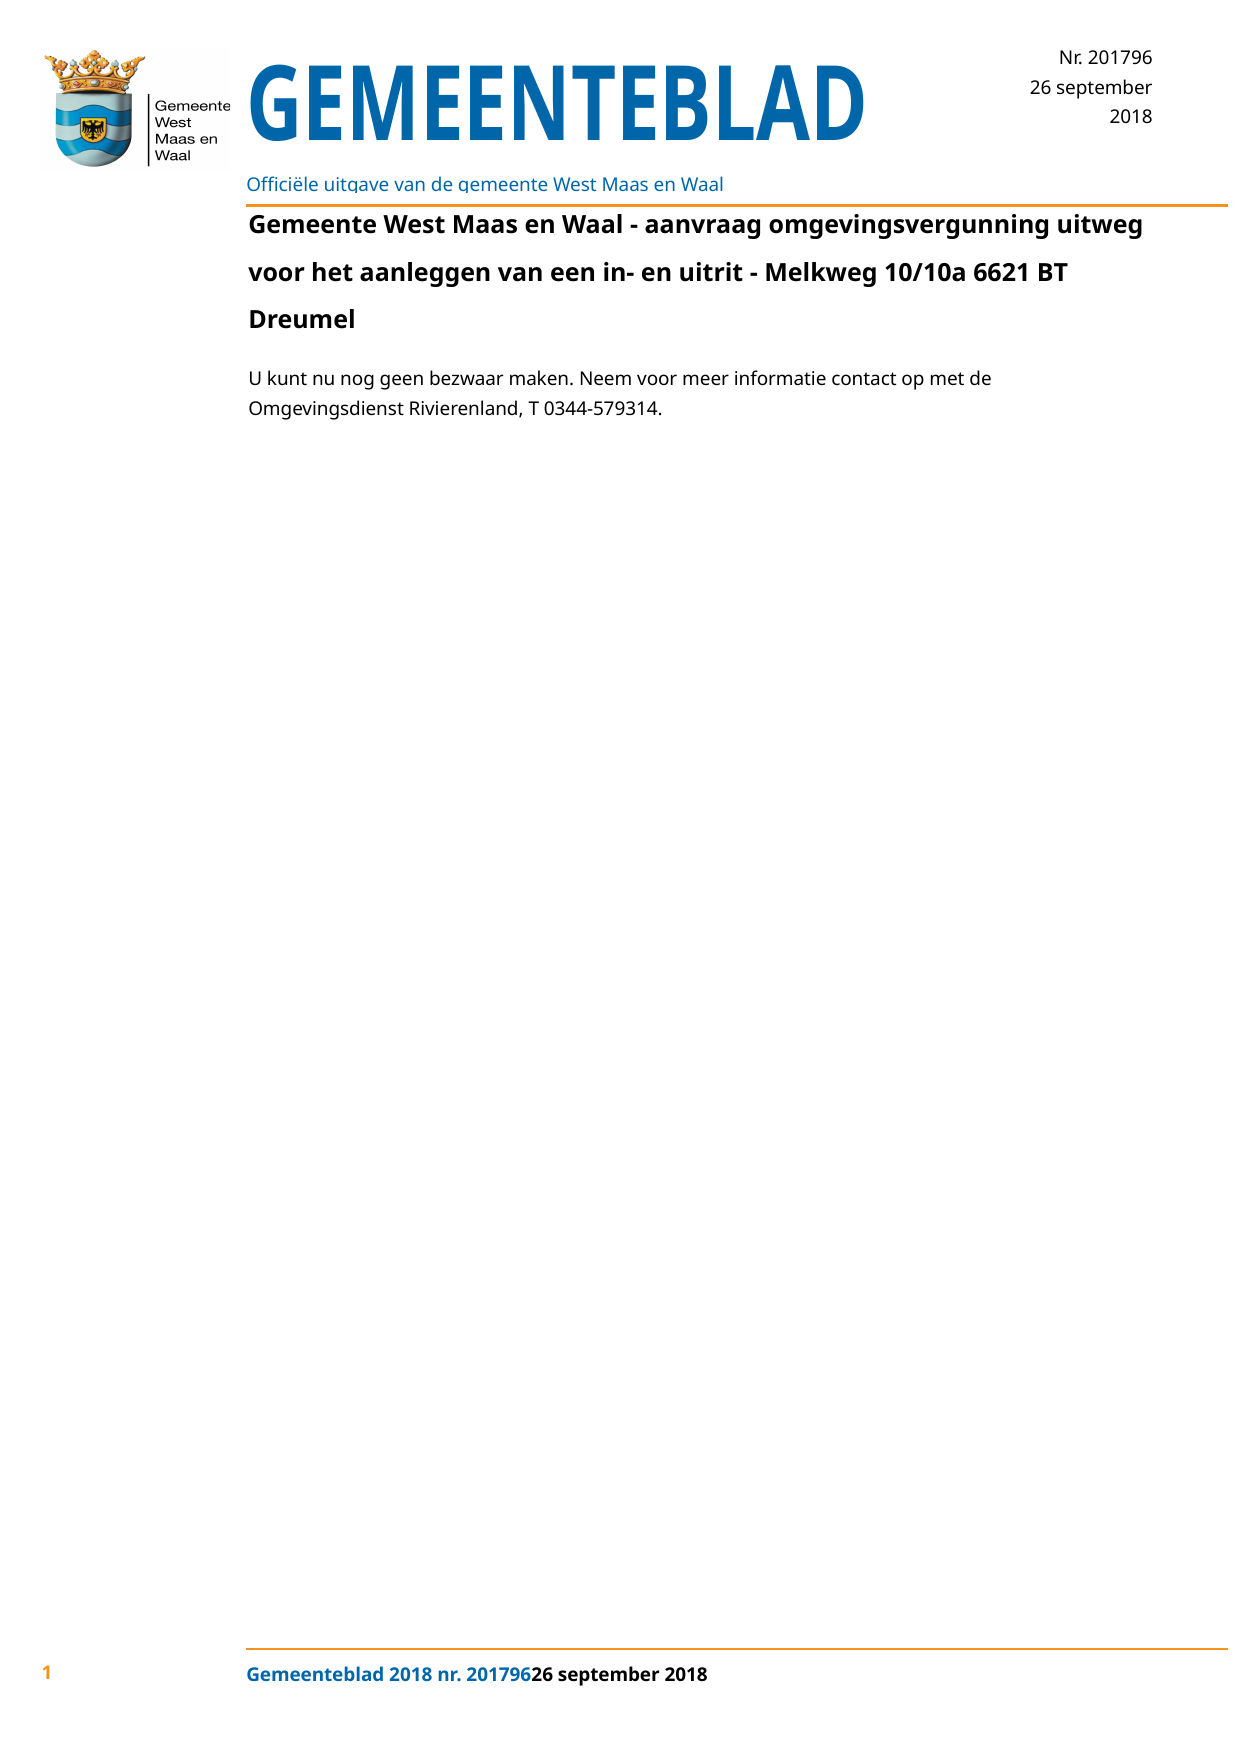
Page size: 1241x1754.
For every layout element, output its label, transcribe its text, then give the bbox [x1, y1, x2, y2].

picture [41, 47, 231, 172]
text Gemeente West Maas en Waal - aanvraag omgevingsvergunning uitweg voor het aanleggen van een in- en uitrit - Melkweg 10/10a 6621 BT Dreumel [248, 207, 1152, 336]
text U kunt nu nog geen bezwaar maken. Neem voor meer informatie contact op met de Omgevingsdienst Rivierenland, T 0344-579314. [248, 366, 1152, 421]
